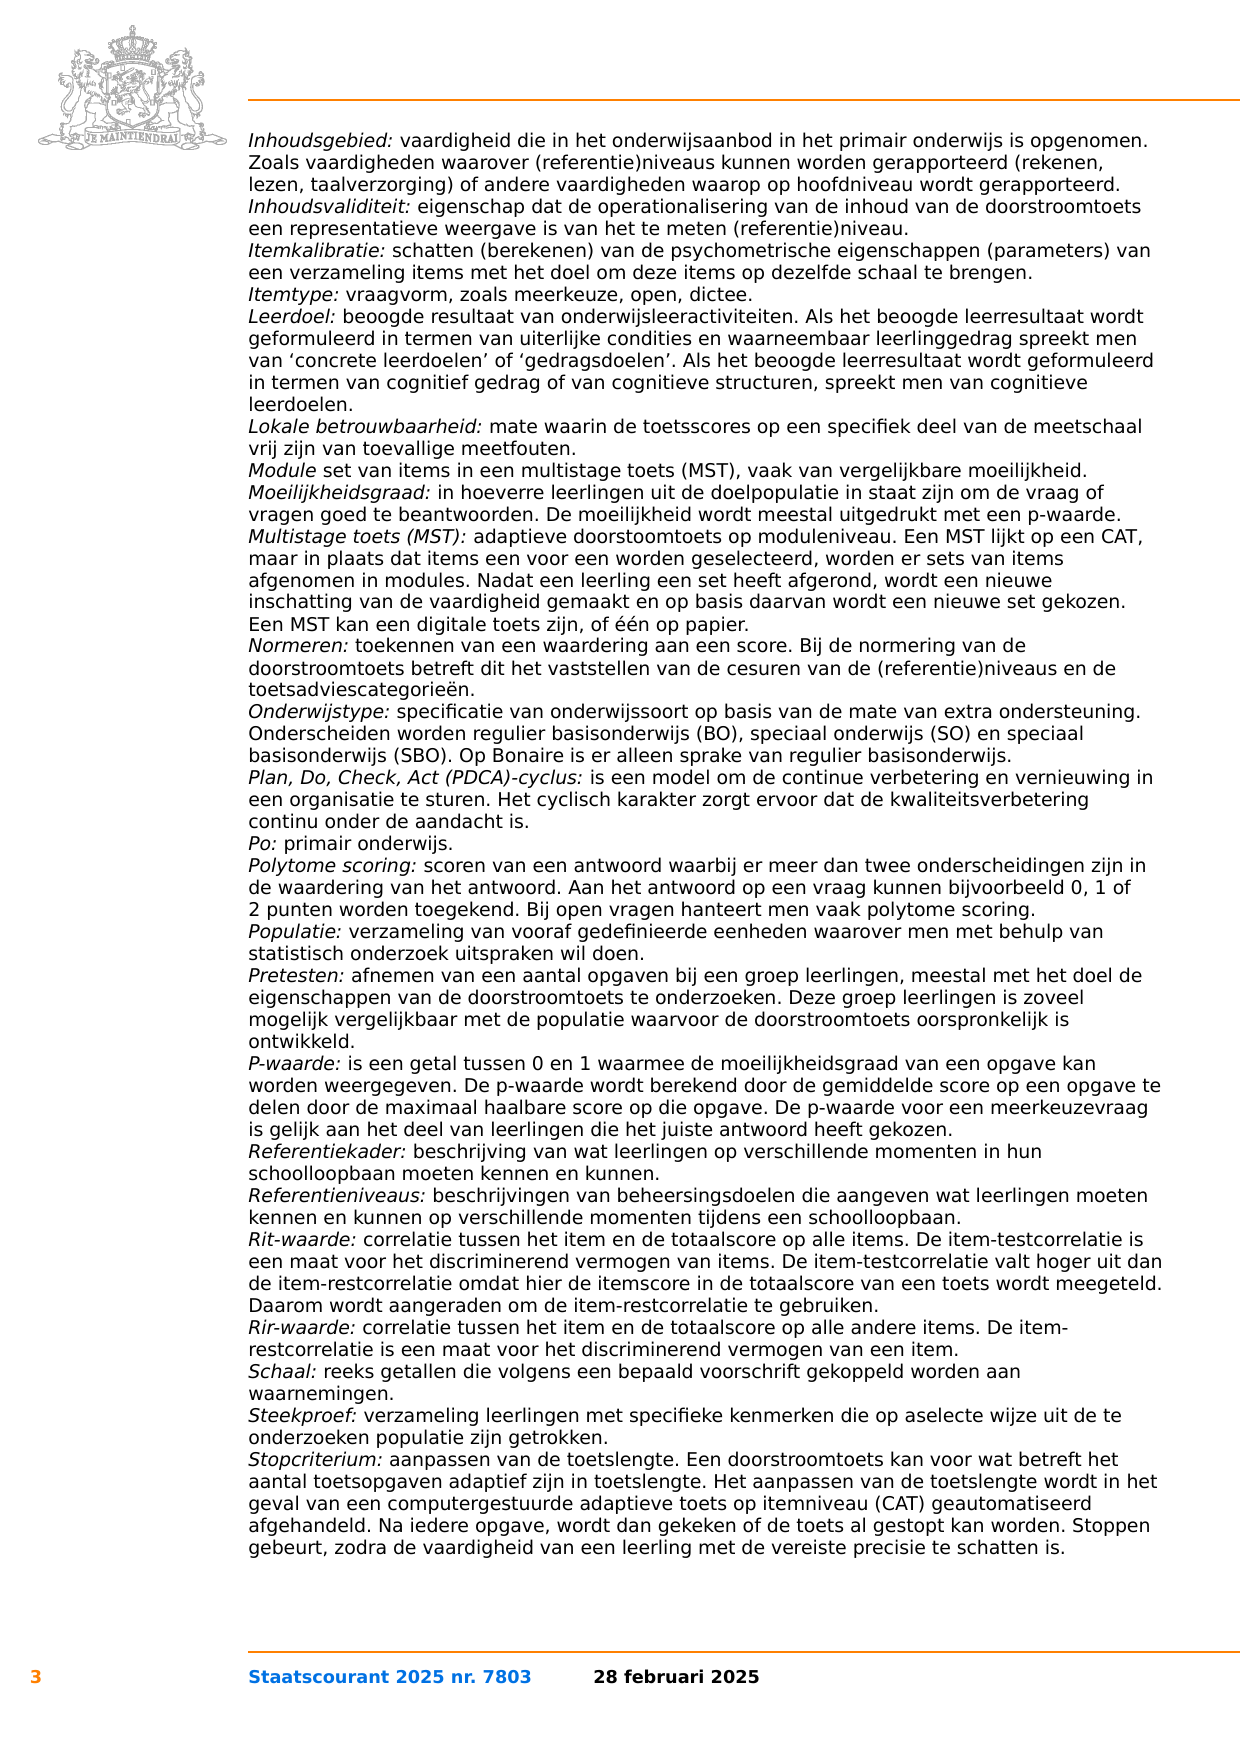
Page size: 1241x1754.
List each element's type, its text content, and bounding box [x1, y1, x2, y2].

text Rit-waarde: correlatie tussen het item en de totaalscore op alle items. De item-testcorrelatie is een maat voor het discriminerend vermogen van items. De item-testcorrelatie valt hoger uit dan de item-restcorrelatie omdat hier de itemscore in de totaalscore van een toets wordt meegeteld. Daarom wordt aangeraden om de item-restcorrelatie te gebruiken. [248, 1229, 1163, 1317]
text Itemtype: vraagvorm, zoals meerkeuze, open, dictee. [248, 284, 1163, 306]
text Normeren: toekennen van een waardering aan een score. Bij de normering van de doorstroomtoets betreft dit het vaststellen van de cesuren van de (referentie)niveaus en de toetsadviescategorieën. [248, 635, 1163, 701]
text Module set van items in een multistage toets (MST), vaak van vergelijkbare moeilijkheid. [248, 459, 1163, 482]
text Pretesten: afnemen van een aantal opgaven bij een groep leerlingen, meestal met het doel de eigenschappen van de doorstroomtoets te onderzoeken. Deze groep leerlingen is zoveel mogelijk vergelijkbaar met de populatie waarvoor de doorstroomtoets oorspronkelijk is ontwikkeld. [248, 965, 1163, 1053]
text Po: primair onderwijs. [248, 833, 1163, 855]
text Moeilijkheidsgraad: in hoeverre leerlingen uit de doelpopulatie in staat zijn om de vraag of vragen goed te beantwoorden. De moeilijkheid wordt meestal uitgedrukt met een p-waarde. [248, 482, 1163, 526]
text Leerdoel: beoogde resultaat van onderwijsleeractiviteiten. Als het beoogde leerresultaat wordt geformuleerd in termen van uiterlijke condities en waarneembaar leerlinggedrag spreekt men van ‘concrete leerdoelen’ of ‘gedragsdoelen’. Als het beoogde leerresultaat wordt geformuleerd in termen van cognitief gedrag of van cognitieve structuren, spreekt men van cognitieve leerdoelen. [248, 306, 1163, 416]
text Plan, Do, Check, Act (PDCA)-cyclus: is een model om de continue verbetering en vernieuwing in een organisatie te sturen. Het cyclisch karakter zorgt ervoor dat de kwaliteitsverbetering continu onder de aandacht is. [248, 767, 1163, 833]
picture [38, 25, 227, 150]
text Steekproef: verzameling leerlingen met specifieke kenmerken die op aselecte wijze uit de te onderzoeken populatie zijn getrokken. [248, 1405, 1163, 1449]
text Populatie: verzameling van vooraf gedefinieerde eenheden waarover men met behulp van statistisch onderzoek uitspraken wil doen. [248, 921, 1163, 965]
text Schaal: reeks getallen die volgens een bepaald voorschrift gekoppeld worden aan waarnemingen. [248, 1361, 1163, 1405]
text Inhoudsvaliditeit: eigenschap dat de operationalisering van de inhoud van de doorstroomtoets een representatieve weergave is van het te meten (referentie)niveau. [248, 196, 1163, 240]
text Rir-waarde: correlatie tussen het item en de totaalscore op alle andere items. De item-restcorrelatie is een maat voor het discriminerend vermogen van een item. [248, 1317, 1163, 1361]
text Referentieniveaus: beschrijvingen van beheersingsdoelen die aangeven wat leerlingen moeten kennen en kunnen op verschillende momenten tijdens een schoolloopbaan. [248, 1185, 1163, 1229]
text Referentiekader: beschrijving van wat leerlingen op verschillende momenten in hun schoolloopbaan moeten kennen en kunnen. [248, 1141, 1163, 1185]
text Multistage toets (MST): adaptieve doorstoomtoets op moduleniveau. Een MST lijkt op een CAT, maar in plaats dat items een voor een worden geselecteerd, worden er sets van items afgenomen in modules. Nadat een leerling een set heeft afgerond, wordt een nieuwe inschatting van de vaardigheid gemaakt en op basis daarvan wordt een nieuwe set gekozen. Een MST kan een digitale toets zijn, of één op papier. [248, 526, 1163, 635]
text Polytome scoring: scoren van een antwoord waarbij er meer dan twee onderscheidingen zijn in de waardering van het antwoord. Aan het antwoord op een vraag kunnen bijvoorbeeld 0, 1 of 2 punten worden toegekend. Bij open vragen hanteert men vaak polytome scoring. [248, 855, 1163, 921]
text Inhoudsgebied: vaardigheid die in het onderwijsaanbod in het primair onderwijs is opgenomen. Zoals vaardigheden waarover (referentie)niveaus kunnen worden gerapporteerd (rekenen, lezen, taalverzorging) of andere vaardigheden waarop op hoofdniveau wordt gerapporteerd. [248, 130, 1163, 196]
text Itemkalibratie: schatten (berekenen) van de psychometrische eigenschappen (parameters) van een verzameling items met het doel om deze items op dezelfde schaal te brengen. [248, 240, 1163, 284]
text Stopcriterium: aanpassen van de toetslengte. Een doorstroomtoets kan voor wat betreft het aantal toetsopgaven adaptief zijn in toetslengte. Het aanpassen van de toetslengte wordt in het geval van een computergestuurde adaptieve toets op itemniveau (CAT) geautomatiseerd afgehandeld. Na iedere opgave, wordt dan gekeken of de toets al gestopt kan worden. Stoppen gebeurt, zodra de vaardigheid van een leerling met de vereiste precisie te schatten is. [248, 1449, 1163, 1558]
text Onderwijstype: specificatie van onderwijssoort op basis van de mate van extra ondersteuning. Onderscheiden worden regulier basisonderwijs (BO), speciaal onderwijs (SO) en speciaal basisonderwijs (SBO). Op Bonaire is er alleen sprake van regulier basisonderwijs. [248, 701, 1163, 767]
text P-waarde: is een getal tussen 0 en 1 waarmee de moeilijkheidsgraad van een opgave kan worden weergegeven. De p-waarde wordt berekend door de gemiddelde score op een opgave te delen door de maximaal haalbare score op die opgave. De p-waarde voor een meerkeuzevraag is gelijk aan het deel van leerlingen die het juiste antwoord heeft gekozen. [248, 1053, 1163, 1141]
text Lokale betrouwbaarheid: mate waarin de toetsscores op een specifiek deel van de meetschaal vrij zijn van toevallige meetfouten. [248, 416, 1163, 459]
